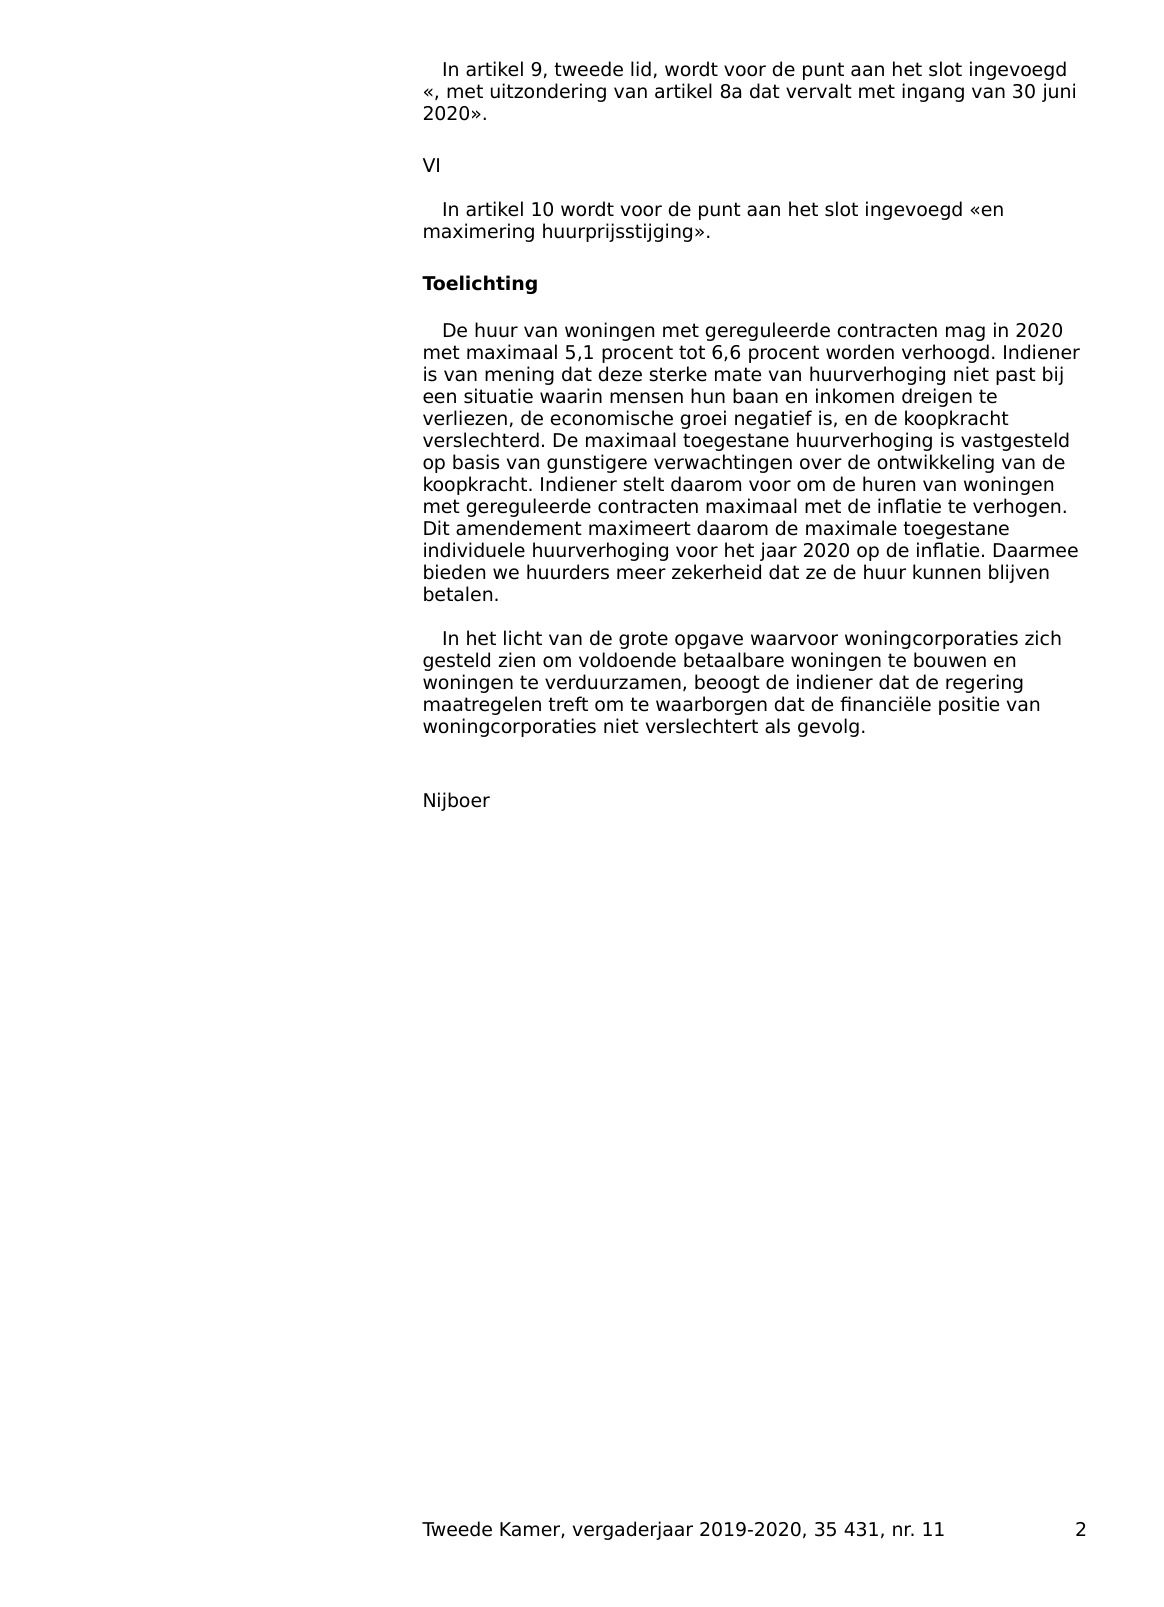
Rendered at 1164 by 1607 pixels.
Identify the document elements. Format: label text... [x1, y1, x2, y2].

subtitle Toelichting [422, 273, 1087, 295]
text In het licht van de grote opgave waarvoor woningcorporaties zich gesteld zien om voldoende betaalbare woningen te bouwen en woningen te verduurzamen, beoogt de indiener dat de regering maatregelen treft om te waarborgen dat de financiële positie van woningcorporaties niet verslechtert als gevolg. [422, 628, 1087, 738]
text Nijboer [422, 768, 1087, 812]
text In artikel 10 wordt voor de punt aan het slot ingevoegd «en maximering huurprijsstijging». [422, 199, 1087, 243]
subtitle VI [422, 155, 1087, 177]
text In artikel 9, tweede lid, wordt voor de punt aan het slot ingevoegd «, met uitzondering van artikel 8a dat vervalt met ingang van 30 juni 2020». [422, 59, 1087, 125]
text De huur van woningen met gereguleerde contracten mag in 2020 met maximaal 5,1 procent tot 6,6 procent worden verhoogd. Indiener is van mening dat deze sterke mate van huurverhoging niet past bij een situatie waarin mensen hun baan en inkomen dreigen te verliezen, de economische groei negatief is, en de koopkracht verslechterd. De maximaal toegestane huurverhoging is vastgesteld op basis van gunstigere verwachtingen over de ontwikkeling van de koopkracht. Indiener stelt daarom voor om de huren van woningen met gereguleerde contracten maximaal met de inflatie te verhogen. Dit amendement maximeert daarom de maximale toegestane individuele huurverhoging voor het jaar 2020 op de inflatie. Daarmee bieden we huurders meer zekerheid dat ze de huur kunnen blijven betalen. [422, 320, 1087, 606]
